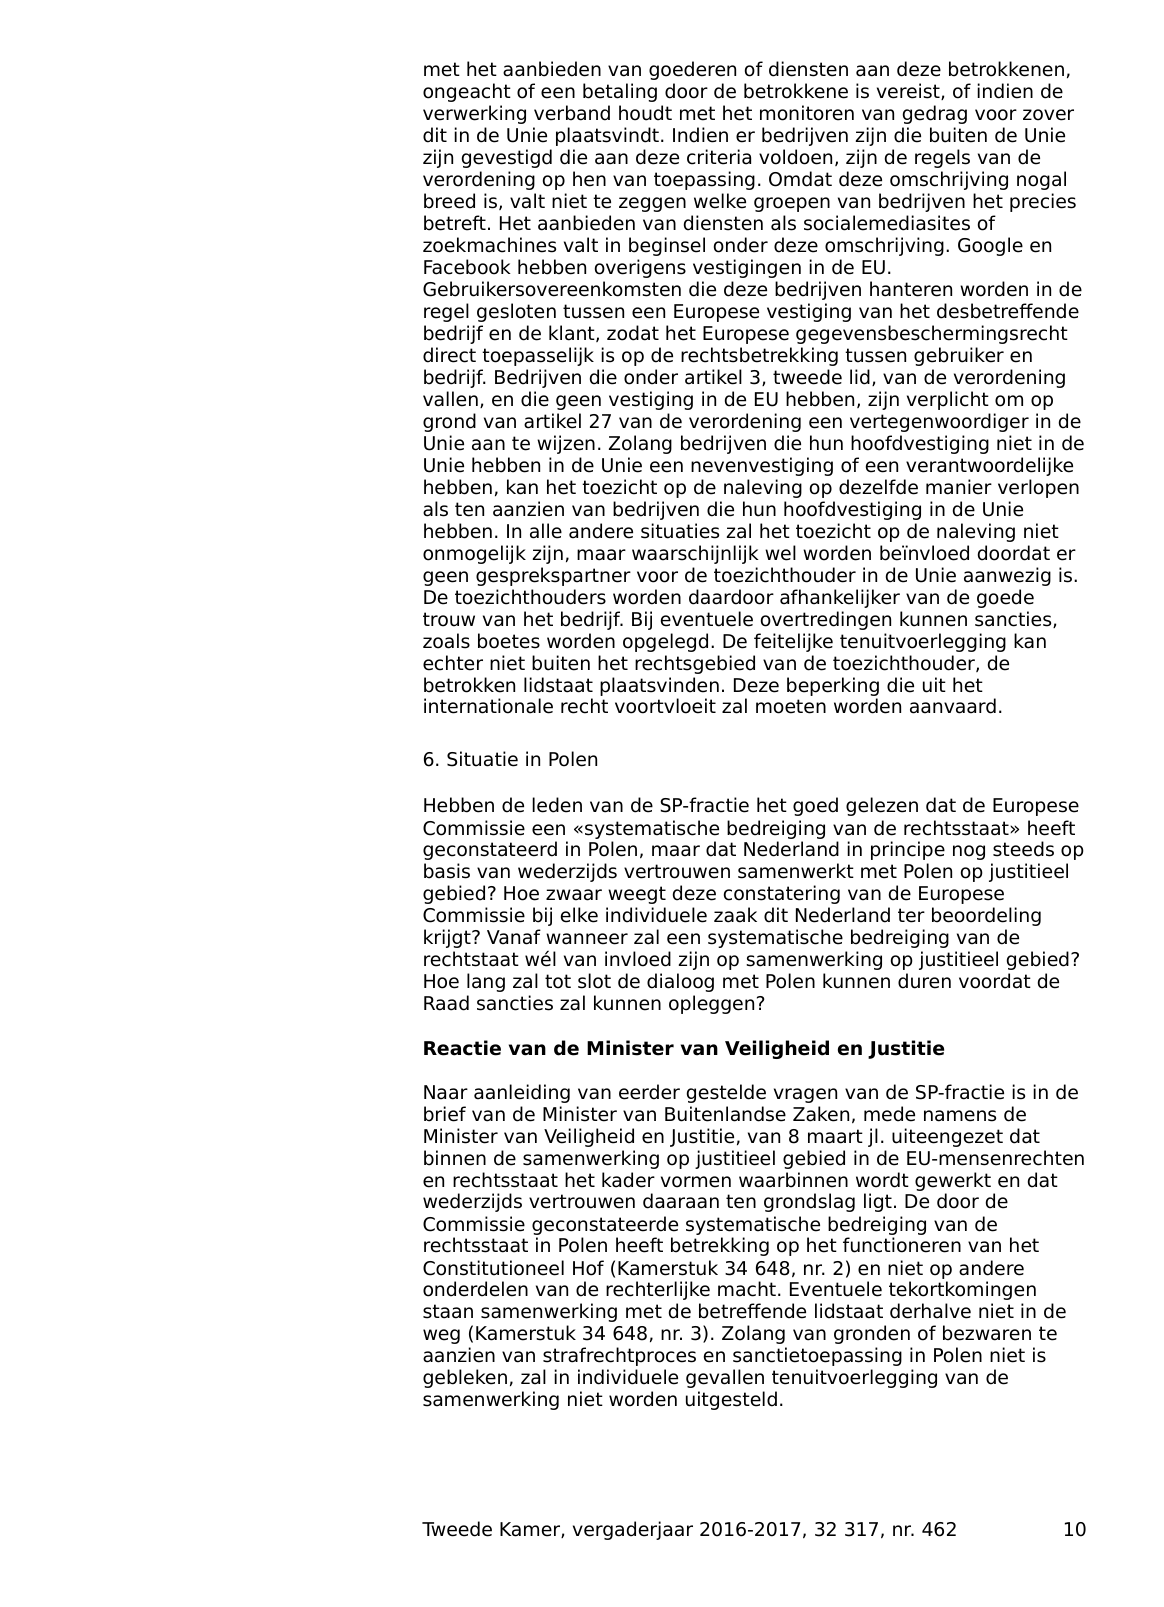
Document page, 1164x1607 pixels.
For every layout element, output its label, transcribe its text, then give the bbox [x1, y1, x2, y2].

subtitle Reactie van de Minister van Veiligheid en Justitie [422, 1037, 1087, 1059]
text Naar aanleiding van eerder gestelde vragen van de SP-fractie is in de brief van de Minister van Buitenlandse Zaken, mede namens de Minister van Veiligheid en Justitie, van 8 maart jl. uiteengezet dat binnen de samenwerking op justitieel gebied in de EU-mensenrechten en rechtsstaat het kader vormen waarbinnen wordt gewerkt en dat wederzijds vertrouwen daaraan ten grondslag ligt. De door de Commissie geconstateerde systematische bedreiging van de rechtsstaat in Polen heeft betrekking op het functioneren van het Constitutioneel Hof (Kamerstuk 34 648, nr. 2) en niet op andere onderdelen van de rechterlijke macht. Eventuele tekortkomingen staan samenwerking met de betreffende lidstaat derhalve niet in de weg (Kamerstuk 34 648, nr. 3). Zolang van gronden of bezwaren te aanzien van strafrechtproces en sanctietoepassing in Polen niet is gebleken, zal in individuele gevallen tenuitvoerlegging van de samenwerking niet worden uitgesteld. [422, 1082, 1087, 1411]
text met het aanbieden van goederen of diensten aan deze betrokkenen, ongeacht of een betaling door de betrokkene is vereist, of indien de verwerking verband houdt met het monitoren van gedrag voor zover dit in de Unie plaatsvindt. Indien er bedrijven zijn die buiten de Unie zijn gevestigd die aan deze criteria voldoen, zijn de regels van de verordening op hen van toepassing. Omdat deze omschrijving nogal breed is, valt niet te zeggen welke groepen van bedrijven het precies betreft. Het aanbieden van diensten als socialemediasites of zoekmachines valt in beginsel onder deze omschrijving. Google en Facebook hebben overigens vestigingen in de EU. Gebruikersovereenkomsten die deze bedrijven hanteren worden in de regel gesloten tussen een Europese vestiging van het desbetreffende bedrijf en de klant, zodat het Europese gegevensbeschermingsrecht direct toepasselijk is op de rechtsbetrekking tussen gebruiker en bedrijf. Bedrijven die onder artikel 3, tweede lid, van de verordening vallen, en die geen vestiging in de EU hebben, zijn verplicht om op grond van artikel 27 van de verordening een vertegenwoordiger in de Unie aan te wijzen. Zolang bedrijven die hun hoofdvestiging niet in de Unie hebben in de Unie een nevenvestiging of een verantwoordelijke hebben, kan het toezicht op de naleving op dezelfde manier verlopen als ten aanzien van bedrijven die hun hoofdvestiging in de Unie hebben. In alle andere situaties zal het toezicht op de naleving niet onmogelijk zijn, maar waarschijnlijk wel worden beïnvloed doordat er geen gesprekspartner voor de toezichthouder in de Unie aanwezig is. De toezichthouders worden daardoor afhankelijker van de goede trouw van het bedrijf. Bij eventuele overtredingen kunnen sancties, zoals boetes worden opgelegd. De feitelijke tenuitvoerlegging kan echter niet buiten het rechtsgebied van de toezichthouder, de betrokken lidstaat plaatsvinden. Deze beperking die uit het internationale recht voortvloeit zal moeten worden aanvaard. [422, 59, 1087, 718]
text Hebben de leden van de SP-fractie het goed gelezen dat de Europese Commissie een «systematische bedreiging van de rechtsstaat» heeft geconstateerd in Polen, maar dat Nederland in principe nog steeds op basis van wederzijds vertrouwen samenwerkt met Polen op justitieel gebied? Hoe zwaar weegt deze constatering van de Europese Commissie bij elke individuele zaak dit Nederland ter beoordeling krijgt? Vanaf wanneer zal een systematische bedreiging van de rechtstaat wél van invloed zijn op samenwerking op justitieel gebied? Hoe lang zal tot slot de dialoog met Polen kunnen duren voordat de Raad sancties zal kunnen opleggen? [422, 795, 1087, 1015]
subtitle 6. Situatie in Polen [422, 748, 1087, 770]
